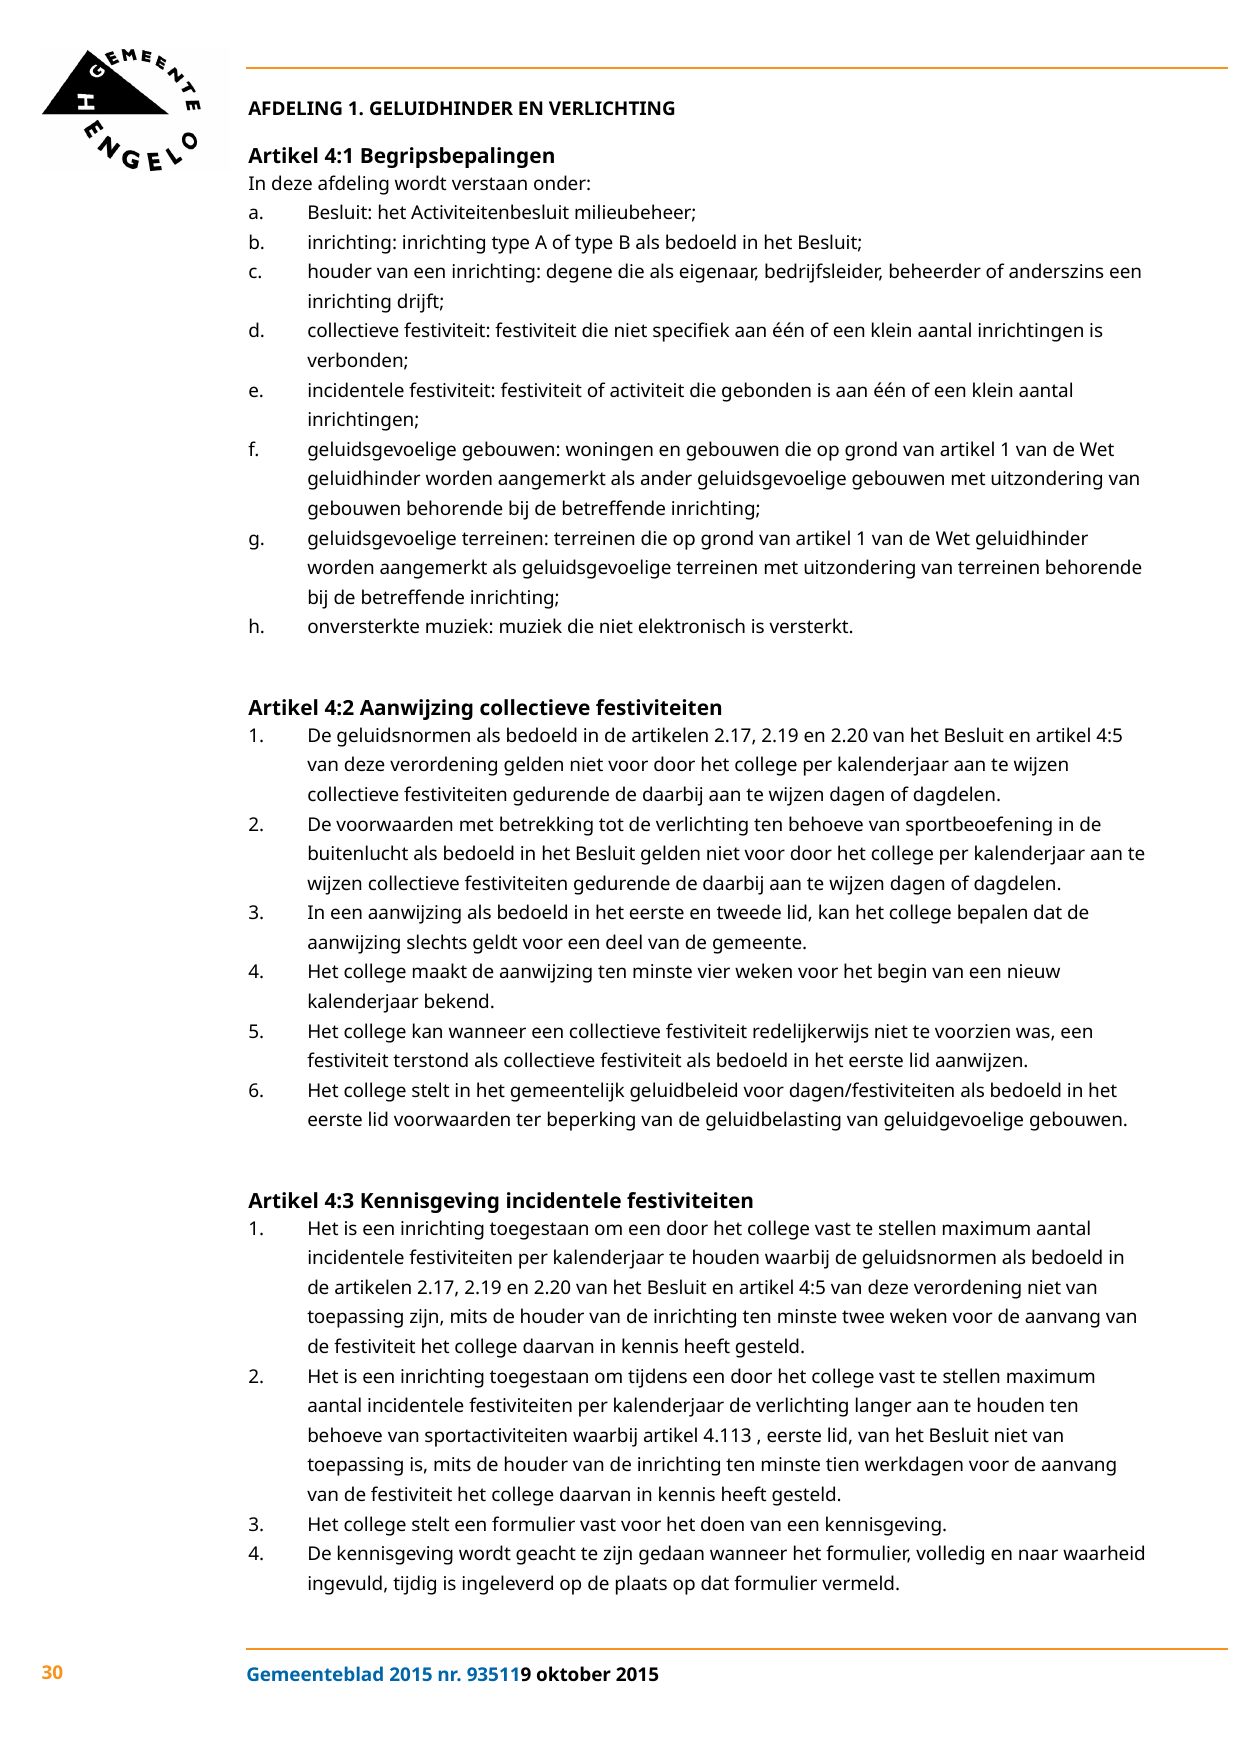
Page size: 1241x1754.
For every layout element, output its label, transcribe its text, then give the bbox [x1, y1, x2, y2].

list De kennisgeving wordt geacht te zijn gedaan wanneer het formulier, volledig en naar waarheid ingevuld, tijdig is ingeleverd op de plaats op dat formulier vermeld. [248, 1540, 1152, 1596]
list Het college stelt een formulier vast voor het doen van een kennisgeving. [248, 1511, 1152, 1537]
list Het is een inrichting toegestaan om tijdens een door het college vast te stellen maximum aantal incidentele festiviteiten per kalenderjaar de verlichting langer aan te houden ten behoeve van sportactiviteiten waarbij artikel 4.113 , eerste lid, van het Besluit niet van toepassing is, mits de houder van de inrichting ten minste tien werkdagen voor de aanvang van de festiviteit het college daarvan in kennis heeft gesteld. [248, 1363, 1152, 1507]
list Het is een inrichting toegestaan om een door het college vast te stellen maximum aantal incidentele festiviteiten per kalenderjaar te houden waarbij de geluidsnormen als bedoeld in de artikelen 2.17, 2.19 en 2.20 van het Besluit en artikel 4:5 van deze verordening niet van toepassing zijn, mits de houder van de inrichting ten minste twee weken voor de aanvang van de festiviteit het college daarvan in kennis heeft gesteld. [248, 1215, 1152, 1359]
list Besluit: het Activiteitenbesluit milieubeheer; [248, 199, 1152, 225]
list Het college kan wanneer een collectieve festiviteit redelijkerwijs niet te voorzien was, een festiviteit terstond als collectieve festiviteit als bedoeld in het eerste lid aanwijzen. [248, 1018, 1152, 1073]
text Artikel 4:2 Aanwijzing collectieve festiviteiten [248, 693, 1152, 722]
list De voorwaarden met betrekking tot de verlichting ten behoeve van sportbeoefening in de buitenlucht als bedoeld in het Besluit gelden niet voor door het college per kalenderjaar aan te wijzen collectieve festiviteiten gedurende de daarbij aan te wijzen dagen of dagdelen. [248, 811, 1152, 896]
text AFDELING 1. GELUIDHINDER EN VERLICHTING [248, 95, 1152, 121]
list Het college stelt in het gemeentelijk geluidbeleid voor dagen/festiviteiten als bedoeld in het eerste lid voorwaarden ter beperking van de geluidbelasting van geluidgevoelige gebouwen. [248, 1077, 1152, 1132]
list onversterkte muziek: muziek die niet elektronisch is versterkt. [248, 613, 1152, 639]
list incidentele festiviteit: festiviteit of activiteit die gebonden is aan één of een klein aantal inrichtingen; [248, 377, 1152, 432]
list geluidsgevoelige terreinen: terreinen die op grond van artikel 1 van de Wet geluidhinder worden aangemerkt als geluidsgevoelige terreinen met uitzondering van terreinen behorende bij de betreffende inrichting; [248, 525, 1152, 610]
list In een aanwijzing als bedoeld in het eerste en tweede lid, kan het college bepalen dat de aanwijzing slechts geldt voor een deel van de gemeente. [248, 899, 1152, 955]
list collectieve festiviteit: festiviteit die niet specifiek aan één of een klein aantal inrichtingen is verbonden; [248, 318, 1152, 373]
list inrichting: inrichting type A of type B als bedoeld in het Besluit; [248, 229, 1152, 255]
picture [41, 47, 231, 172]
text Artikel 4:1 Begripsbepalingen [248, 141, 1152, 170]
list geluidsgevoelige gebouwen: woningen en gebouwen die op grond van artikel 1 van de Wet geluidhinder worden aangemerkt als ander geluidsgevoelige gebouwen met uitzondering van gebouwen behorende bij de betreffende inrichting; [248, 436, 1152, 521]
text In deze afdeling wordt verstaan onder: [248, 170, 1152, 196]
text Artikel 4:3 Kennisgeving incidentele festiviteiten [248, 1187, 1152, 1215]
list De geluidsnormen als bedoeld in de artikelen 2.17, 2.19 en 2.20 van het Besluit en artikel 4:5 van deze verordening gelden niet voor door het college per kalenderjaar aan te wijzen collectieve festiviteiten gedurende de daarbij aan te wijzen dagen of dagdelen. [248, 722, 1152, 807]
list houder van een inrichting: degene die als eigenaar, bedrijfsleider, beheerder of anderszins een inrichting drijft; [248, 258, 1152, 314]
list Het college maakt de aanwijzing ten minste vier weken voor het begin van een nieuw kalenderjaar bekend. [248, 959, 1152, 1014]
